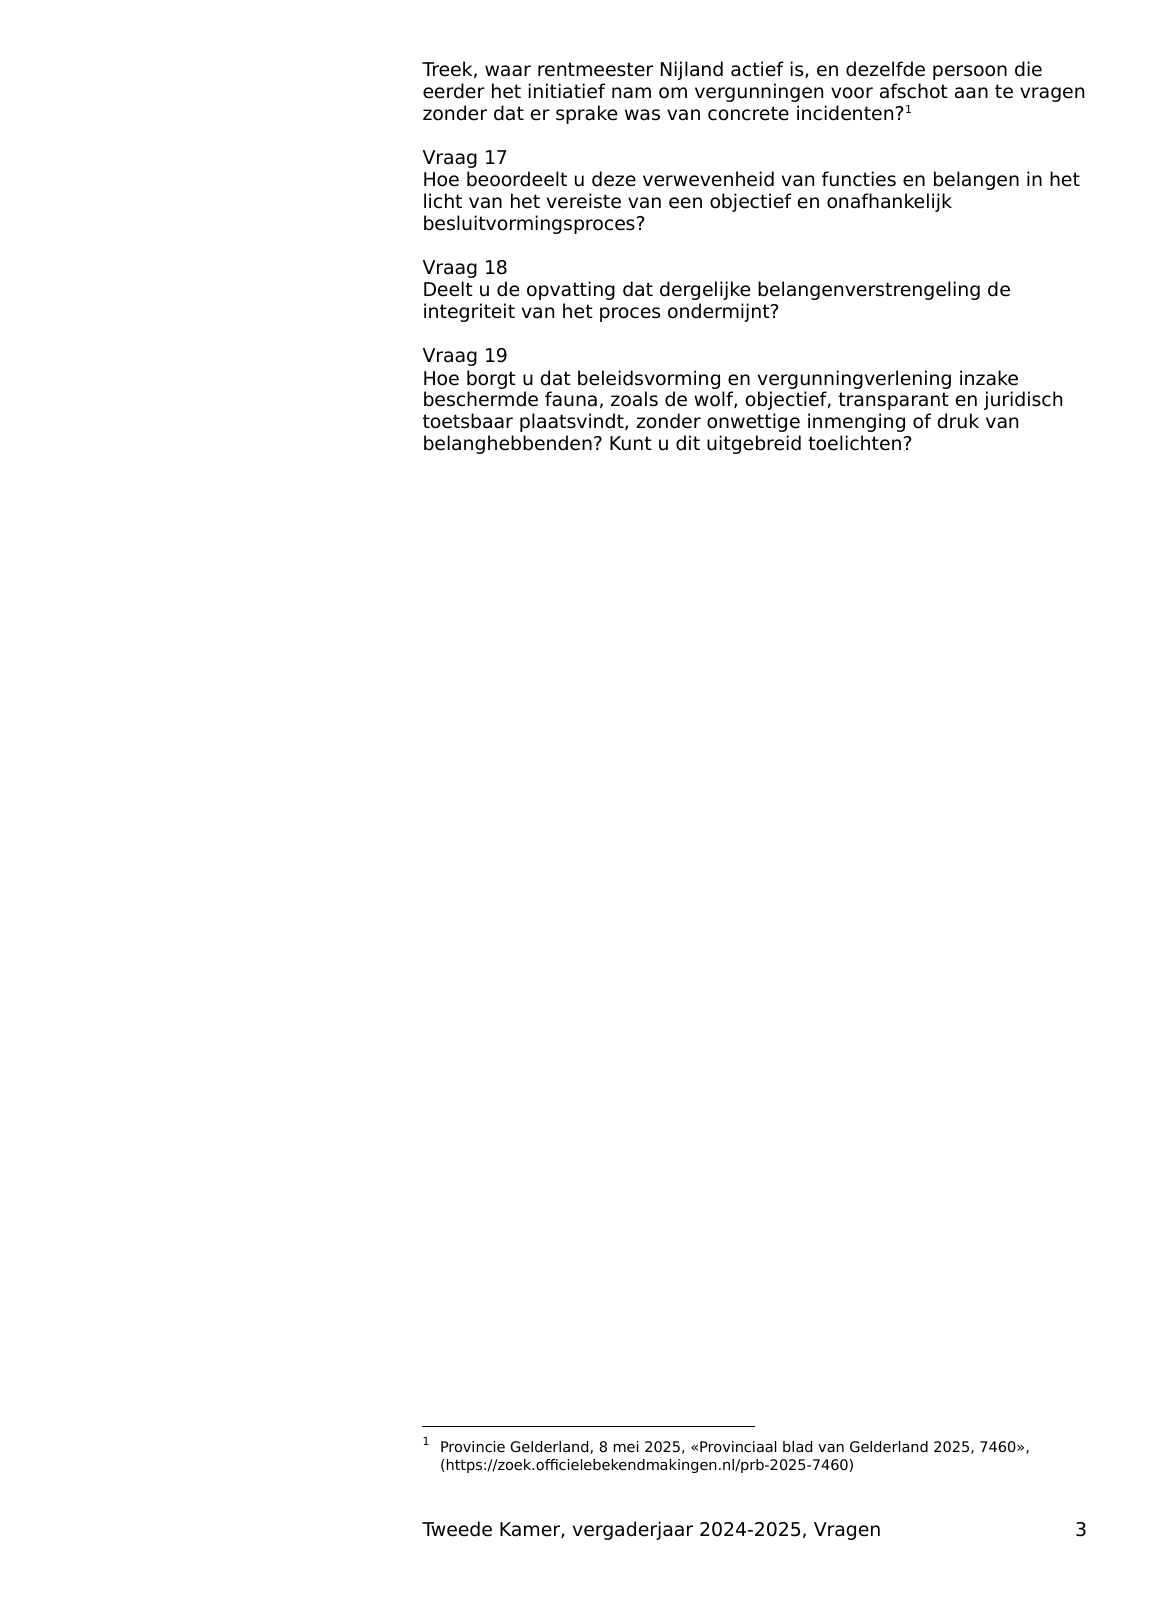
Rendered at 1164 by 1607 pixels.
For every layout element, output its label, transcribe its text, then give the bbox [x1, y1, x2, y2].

text Provincie Gelderland, 8 mei 2025, «Provinciaal blad van Gelderland 2025, 7460», (https://zoek.officielebekendmakingen.nl/prb-2025-7460) [422, 1435, 1087, 1474]
text Hoe beoordeelt u deze verwevenheid van functies en belangen in het licht van het vereiste van een objectief en onafhankelijk besluitvormingsproces? [422, 169, 1087, 235]
text Vraag 18 [422, 257, 1087, 279]
text Vraag 19 [422, 345, 1087, 367]
text Hoe borgt u dat beleidsvorming en vergunningverlening inzake beschermde fauna, zoals de wolf, objectief, transparant en juridisch toetsbaar plaatsvindt, zonder onwettige inmenging of druk van belanghebbenden? Kunt u dit uitgebreid toelichten? [422, 367, 1087, 455]
text Deelt u de opvatting dat dergelijke belangenverstrengeling de integriteit van het proces ondermijnt? [422, 279, 1087, 323]
text Vraag 17 [422, 147, 1087, 169]
text Treek, waar rentmeester Nijland actief is, en dezelfde persoon die eerder het initiatief nam om vergunningen voor afschot aan te vragen zonder dat er sprake was van concrete incidenten? [422, 59, 1087, 125]
